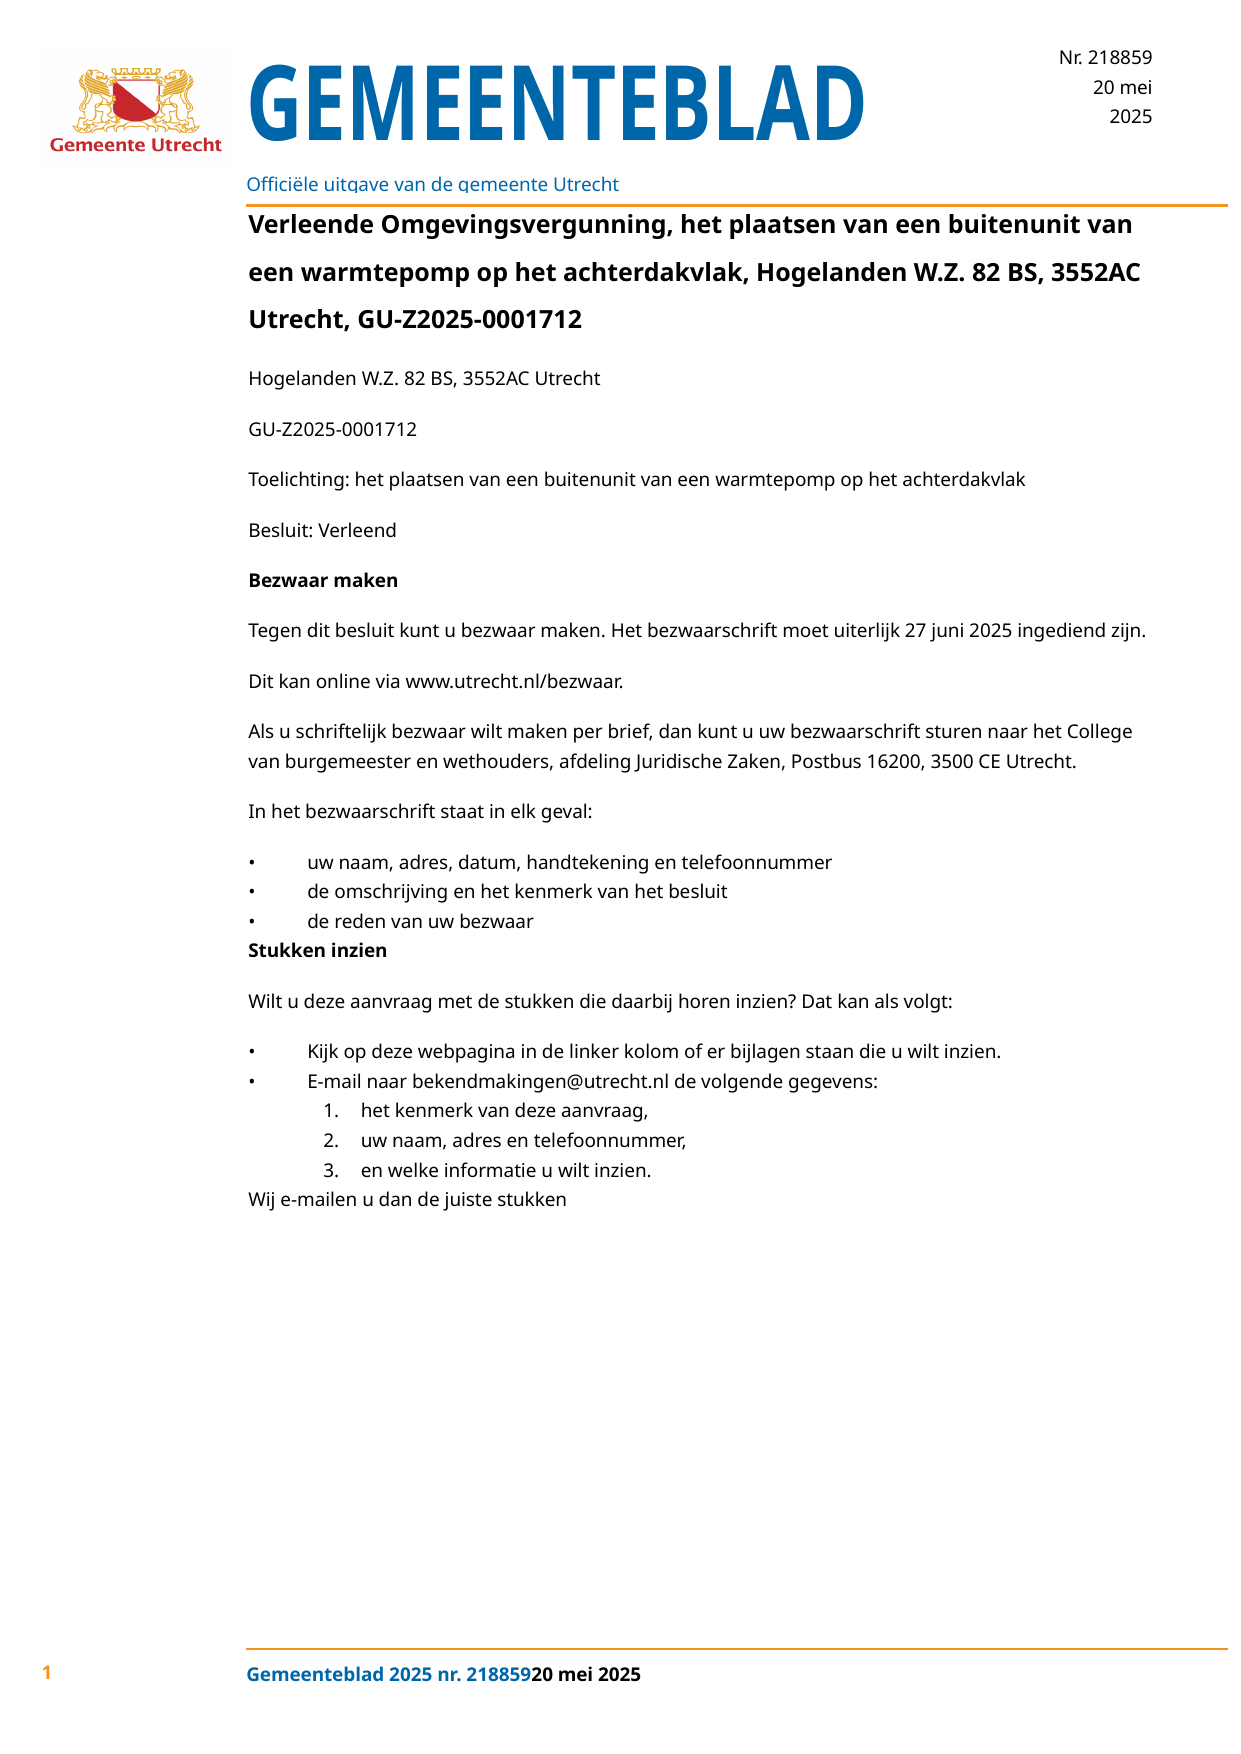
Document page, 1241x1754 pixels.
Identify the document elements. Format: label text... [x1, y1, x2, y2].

text Hogelanden W.Z. 82 BS, 3552AC Utrecht [248, 366, 1152, 391]
text Verleende Omgevingsvergunning, het plaatsen van een buitenunit van een warmtepomp op het achterdakvlak, Hogelanden W.Z. 82 BS, 3552AC Utrecht, GU-Z2025-0001712 [248, 207, 1152, 336]
list het kenmerk van deze aanvraag, [323, 1098, 1152, 1123]
list E-mail naar bekendmakingen@utrecht.nl de volgende gegevens: [248, 1068, 1152, 1094]
text Bezwaar maken [248, 567, 1152, 593]
text Stukken inzien [248, 938, 1152, 963]
list Kijk op deze webpagina in de linker kolom of er bijlagen staan die u wilt inzien. [248, 1038, 1152, 1064]
text Als u schriftelijk bezwaar wilt maken per brief, dan kunt u uw bezwaarschrift sturen naar het College van burgemeester en wethouders, afdeling Juridische Zaken, Postbus 16200, 3500 CE Utrecht. [248, 718, 1152, 774]
text Toelichting: het plaatsen van een buitenunit van een warmtepomp op het achterdakvlak [248, 466, 1152, 492]
list en welke informatie u wilt inzien. [323, 1157, 1152, 1182]
text Besluit: Verleend [248, 517, 1152, 542]
list uw naam, adres, datum, handtekening en telefoonnummer [248, 849, 1152, 874]
text GU-Z2025-0001712 [248, 416, 1152, 442]
picture [41, 47, 231, 172]
text Dit kan online via www.utrecht.nl/bezwaar. [248, 668, 1152, 694]
list de reden van uw bezwaar [248, 908, 1152, 934]
list uw naam, adres en telefoonnummer, [323, 1127, 1152, 1153]
list de omschrijving en het kenmerk van het besluit [248, 878, 1152, 904]
text Wilt u deze aanvraag met de stukken die daarbij horen inzien? Dat kan als volgt: [248, 988, 1152, 1014]
text Wij e-mailen u dan de juiste stukken [248, 1186, 1152, 1212]
text In het bezwaarschrift staat in elk geval: [248, 798, 1152, 824]
text Tegen dit besluit kunt u bezwaar maken. Het bezwaarschrift moet uiterlijk 27 juni 2025 ingediend zijn. [248, 618, 1152, 643]
